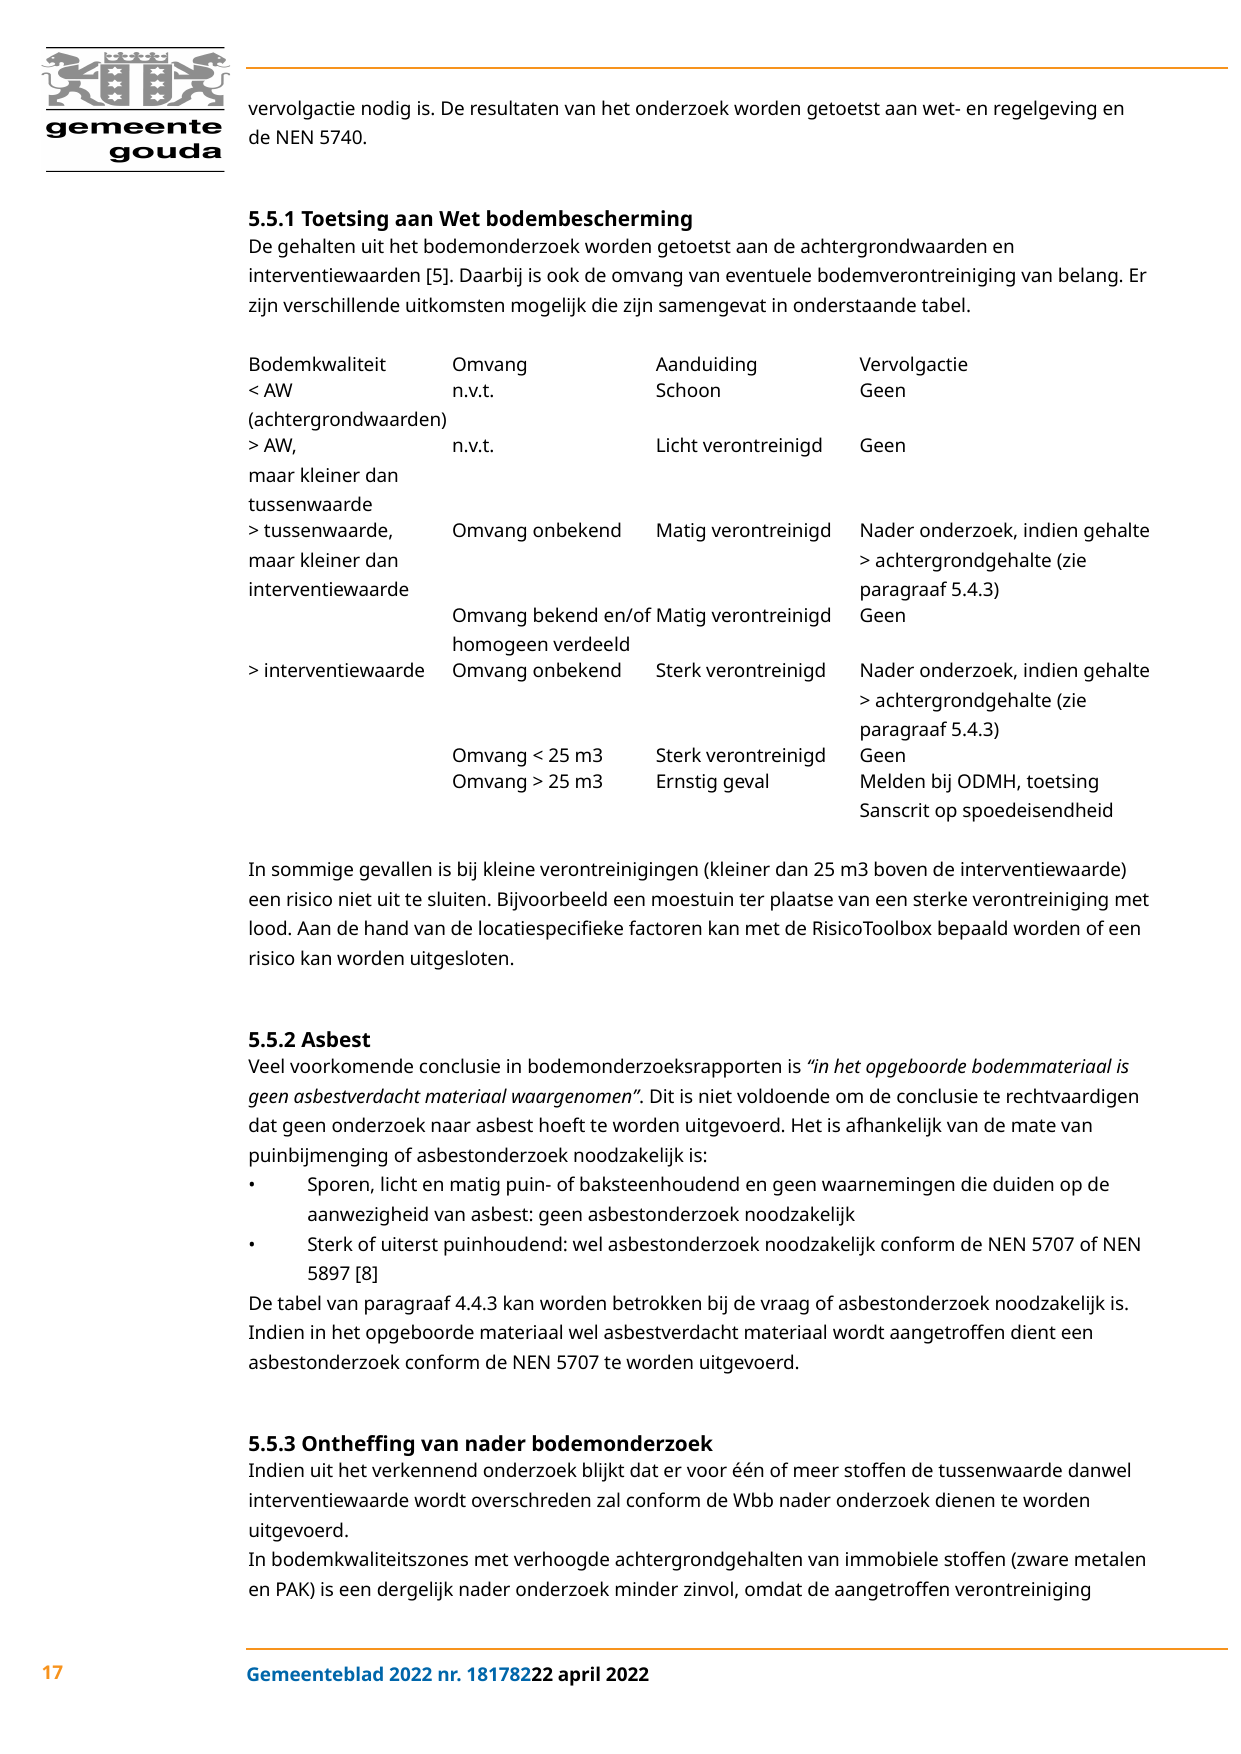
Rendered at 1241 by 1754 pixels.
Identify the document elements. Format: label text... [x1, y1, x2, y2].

text Veel voorkomende conclusie in bodemonderzoeksrapporten is “in het opgeboorde bodemmateriaal is geen asbestverdacht materiaal waargenomen”. Dit is niet voldoende om de conclusie te rechtvaardigen dat geen onderzoek naar asbest hoeft te worden uitgevoerd. Het is afhankelijk van de mate van puinbijmenging of asbestonderzoek noodzakelijk is: [248, 1053, 1152, 1168]
table_cell < AW (achtergrondwaarden) [248, 377, 452, 432]
picture [41, 47, 231, 172]
table_cell Omvang < 25 m3 [452, 742, 656, 768]
text De tabel van paragraaf 4.4.3 kan worden betrokken bij de vraag of asbestonderzoek noodzakelijk is. [248, 1290, 1152, 1316]
table_cell Geen [859, 742, 1152, 768]
table_cell Nader onderzoek, indien gehalte > achtergrondgehalte (zie paragraaf 5.4.3) [859, 658, 1152, 742]
table_cell > tussenwaarde, maar kleiner dan interventiewaarde [248, 517, 452, 602]
table_cell Sterk verontreinigd [656, 658, 859, 742]
table_cell [248, 742, 452, 768]
table_cell Melden bij ODMH, toetsing Sanscrit op spoedeisendheid [859, 768, 1152, 823]
table_cell n.v.t. [452, 377, 656, 432]
text De gehalten uit het bodemonderzoek worden getoetst aan de achtergrondwaarden en interventiewaarden [5]. Daarbij is ook de omvang van eventuele bodemverontreiniging van belang. Er zijn verschillende uitkomsten mogelijk die zijn samengevat in onderstaande tabel. [248, 233, 1152, 318]
table_cell Omvang > 25 m3 [452, 768, 656, 823]
table_cell [248, 602, 452, 657]
table_cell Omvang onbekend [452, 658, 656, 742]
table_cell Schoon [656, 377, 859, 432]
table_cell > AW, maar kleiner dan tussenwaarde [248, 432, 452, 517]
table_cell n.v.t. [452, 432, 656, 517]
text Indien uit het verkennend onderzoek blijkt dat er voor één of meer stoffen de tussenwaarde danwel interventiewaarde wordt overschreden zal conform de Wbb nader onderzoek dienen te worden uitgevoerd. [248, 1458, 1152, 1542]
list Sporen, licht en matig puin- of baksteenhoudend en geen waarnemingen die duiden op de aanwezigheid van asbest: geen asbestonderzoek noodzakelijk [248, 1172, 1152, 1227]
text 5.5.3 Ontheffing van nader bodemonderzoek [248, 1429, 1152, 1458]
table_cell Ernstig geval [656, 768, 859, 823]
table_cell Matig verontreinigd [656, 517, 859, 602]
table_cell Nader onderzoek, indien gehalte > achtergrondgehalte (zie paragraaf 5.4.3) [859, 517, 1152, 602]
table_cell Omvang onbekend [452, 517, 656, 602]
text 5.5.1 Toetsing aan Wet bodembescherming [248, 204, 1152, 233]
text vervolgactie nodig is. De resultaten van het onderzoek worden getoetst aan wet- en regelgeving en de NEN 5740. [248, 95, 1152, 150]
list Sterk of uiterst puinhoudend: wel asbestonderzoek noodzakelijk conform de NEN 5707 of NEN 5897 [8] [248, 1231, 1152, 1286]
table_header Omvang [452, 351, 656, 377]
text In bodemkwaliteitszones met verhoogde achtergrondgehalten van immobiele stoffen (zware metalen en PAK) is een dergelijk nader onderzoek minder zinvol, omdat de aangetroffen verontreiniging [248, 1546, 1152, 1602]
table_cell Matig verontreinigd [656, 602, 859, 657]
table_cell Sterk verontreinigd [656, 742, 859, 768]
table_header Aanduiding [656, 351, 859, 377]
text 5.5.2 Asbest [248, 1025, 1152, 1053]
table_cell Omvang bekend en/of homogeen verdeeld [452, 602, 656, 657]
table_cell Geen [859, 602, 1152, 657]
table_cell [248, 768, 452, 823]
table_cell > interventiewaarde [248, 658, 452, 742]
table_header Vervolgactie [859, 351, 1152, 377]
table_cell Geen [859, 432, 1152, 517]
text In sommige gevallen is bij kleine verontreinigingen (kleiner dan 25 m3 boven de interventiewaarde) een risico niet uit te sluiten. Bijvoorbeeld een moestuin ter plaatse van een sterke verontreiniging met lood. Aan de hand van de locatiespecifieke factoren kan met de RisicoToolbox bepaald worden of een risico kan worden uitgesloten. [248, 856, 1152, 971]
table_header Bodemkwaliteit [248, 351, 452, 377]
text Indien in het opgeboorde materiaal wel asbestverdacht materiaal wordt aangetroffen dient een asbestonderzoek conform de NEN 5707 te worden uitgevoerd. [248, 1319, 1152, 1375]
table_cell Licht verontreinigd [656, 432, 859, 517]
table_cell Geen [859, 377, 1152, 432]
